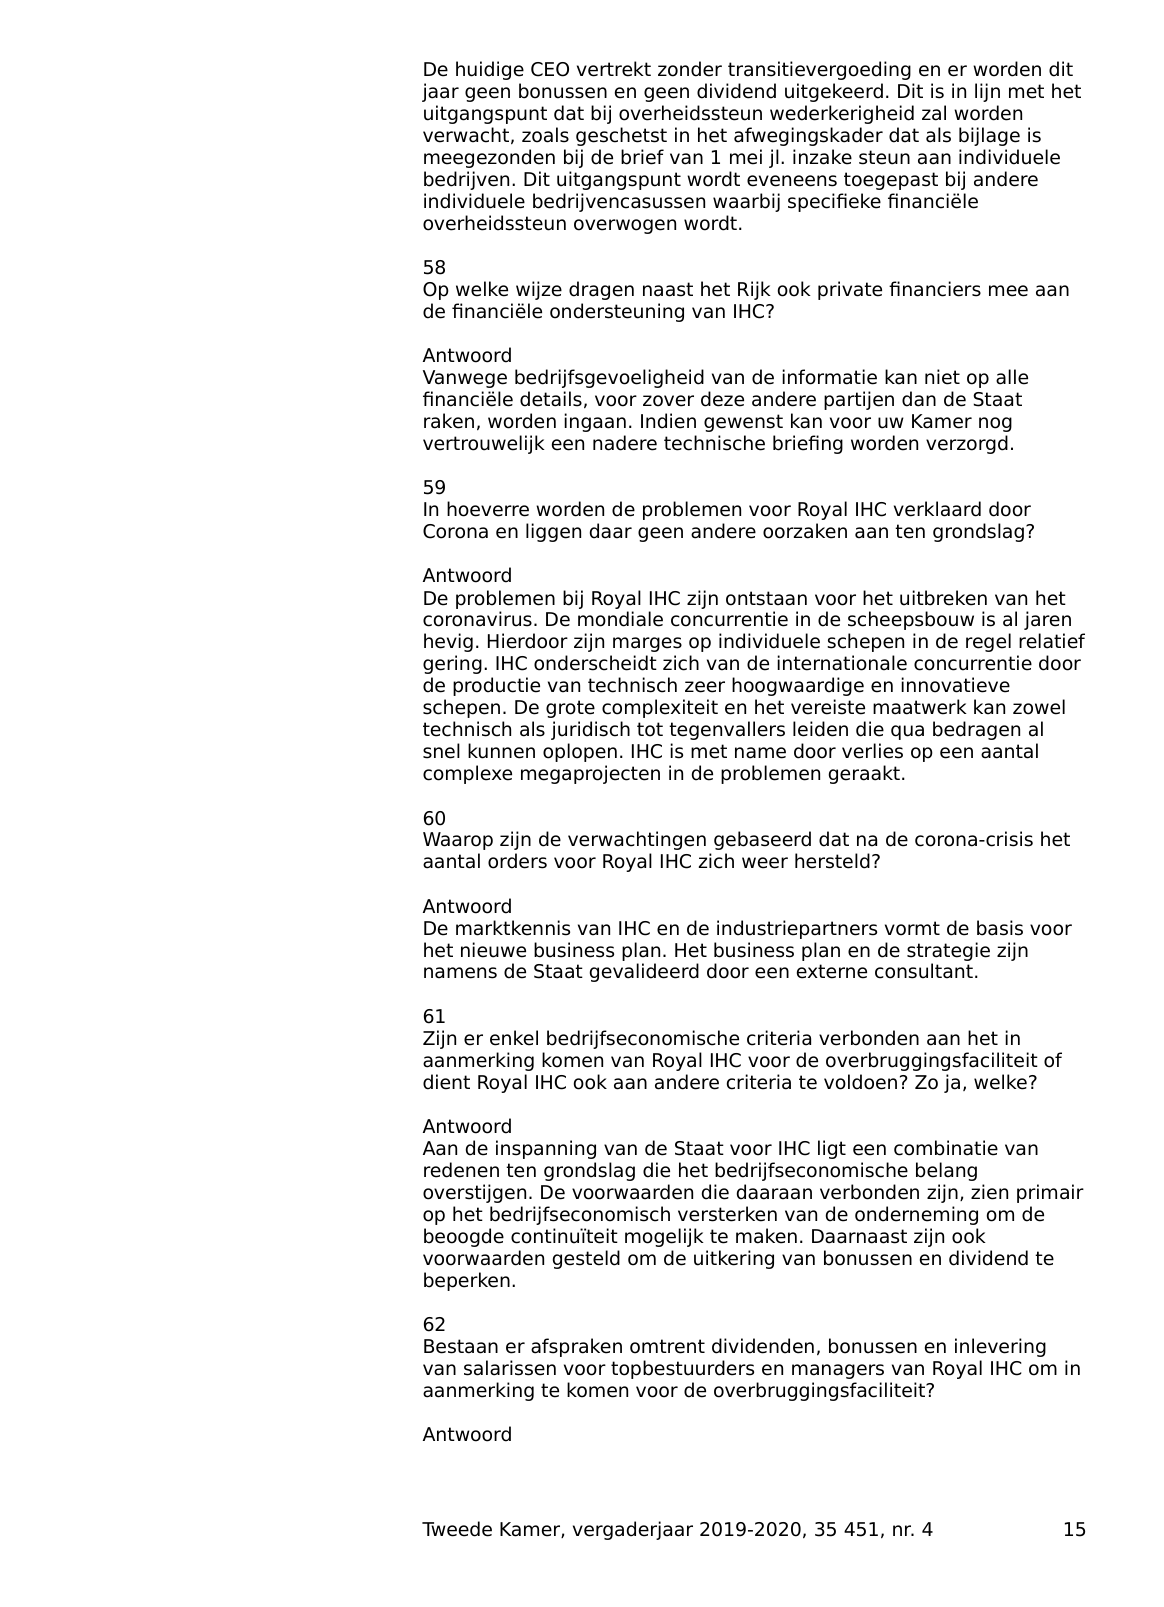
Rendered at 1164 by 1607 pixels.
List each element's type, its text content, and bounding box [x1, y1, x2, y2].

text Antwoord [422, 896, 1087, 917]
text 58 [422, 257, 1087, 279]
text De marktkennis van IHC en de industriepartners vormt de basis voor het nieuwe business plan. Het business plan en de strategie zijn namens de Staat gevalideerd door een externe consultant. [422, 917, 1087, 983]
text 61 [422, 1006, 1087, 1028]
text 60 [422, 807, 1087, 829]
text Antwoord [422, 345, 1087, 367]
text De huidige CEO vertrekt zonder transitievergoeding en er worden dit jaar geen bonussen en geen dividend uitgekeerd. Dit is in lijn met het uitgangspunt dat bij overheidssteun wederkerigheid zal worden verwacht, zoals geschetst in het afwegingskader dat als bijlage is meegezonden bij de brief van 1 mei jl. inzake steun aan individuele bedrijven. Dit uitgangspunt wordt eveneens toegepast bij andere individuele bedrijvencasussen waarbij specifieke financiële overheidssteun overwogen wordt. [422, 59, 1087, 235]
text Bestaan er afspraken omtrent dividenden, bonussen en inlevering van salarissen voor topbestuurders en managers van Royal IHC om in aanmerking te komen voor de overbruggingsfaciliteit? [422, 1336, 1087, 1402]
text De problemen bij Royal IHC zijn ontstaan voor het uitbreken van het coronavirus. De mondiale concurrentie in de scheepsbouw is al jaren hevig. Hierdoor zijn marges op individuele schepen in de regel relatief gering. IHC onderscheidt zich van de internationale concurrentie door de productie van technisch zeer hoogwaardige en innovatieve schepen. De grote complexiteit en het vereiste maatwerk kan zowel technisch als juridisch tot tegenvallers leiden die qua bedragen al snel kunnen oplopen. IHC is met name door verlies op een aantal complexe megaprojecten in de problemen geraakt. [422, 587, 1087, 785]
text Antwoord [422, 1116, 1087, 1138]
text Aan de inspanning van de Staat voor IHC ligt een combinatie van redenen ten grondslag die het bedrijfseconomische belang overstijgen. De voorwaarden die daaraan verbonden zijn, zien primair op het bedrijfseconomisch versterken van de onderneming om de beoogde continuïteit mogelijk te maken. Daarnaast zijn ook voorwaarden gesteld om de uitkering van bonussen en dividend te beperken. [422, 1138, 1087, 1292]
text 59 [422, 477, 1087, 499]
text Zijn er enkel bedrijfseconomische criteria verbonden aan het in aanmerking komen van Royal IHC voor de overbruggingsfaciliteit of dient Royal IHC ook aan andere criteria te voldoen? Zo ja, welke? [422, 1028, 1087, 1093]
text Op welke wijze dragen naast het Rijk ook private financiers mee aan de financiële ondersteuning van IHC? [422, 279, 1087, 323]
text Antwoord [422, 1424, 1087, 1446]
text Waarop zijn de verwachtingen gebaseerd dat na de corona-crisis het aantal orders voor Royal IHC zich weer hersteld? [422, 829, 1087, 873]
text 62 [422, 1314, 1087, 1336]
text Antwoord [422, 565, 1087, 587]
text In hoeverre worden de problemen voor Royal IHC verklaard door Corona en liggen daar geen andere oorzaken aan ten grondslag? [422, 499, 1087, 543]
text Vanwege bedrijfsgevoeligheid van de informatie kan niet op alle financiële details, voor zover deze andere partijen dan de Staat raken, worden ingaan. Indien gewenst kan voor uw Kamer nog vertrouwelijk een nadere technische briefing worden verzorgd. [422, 367, 1087, 455]
